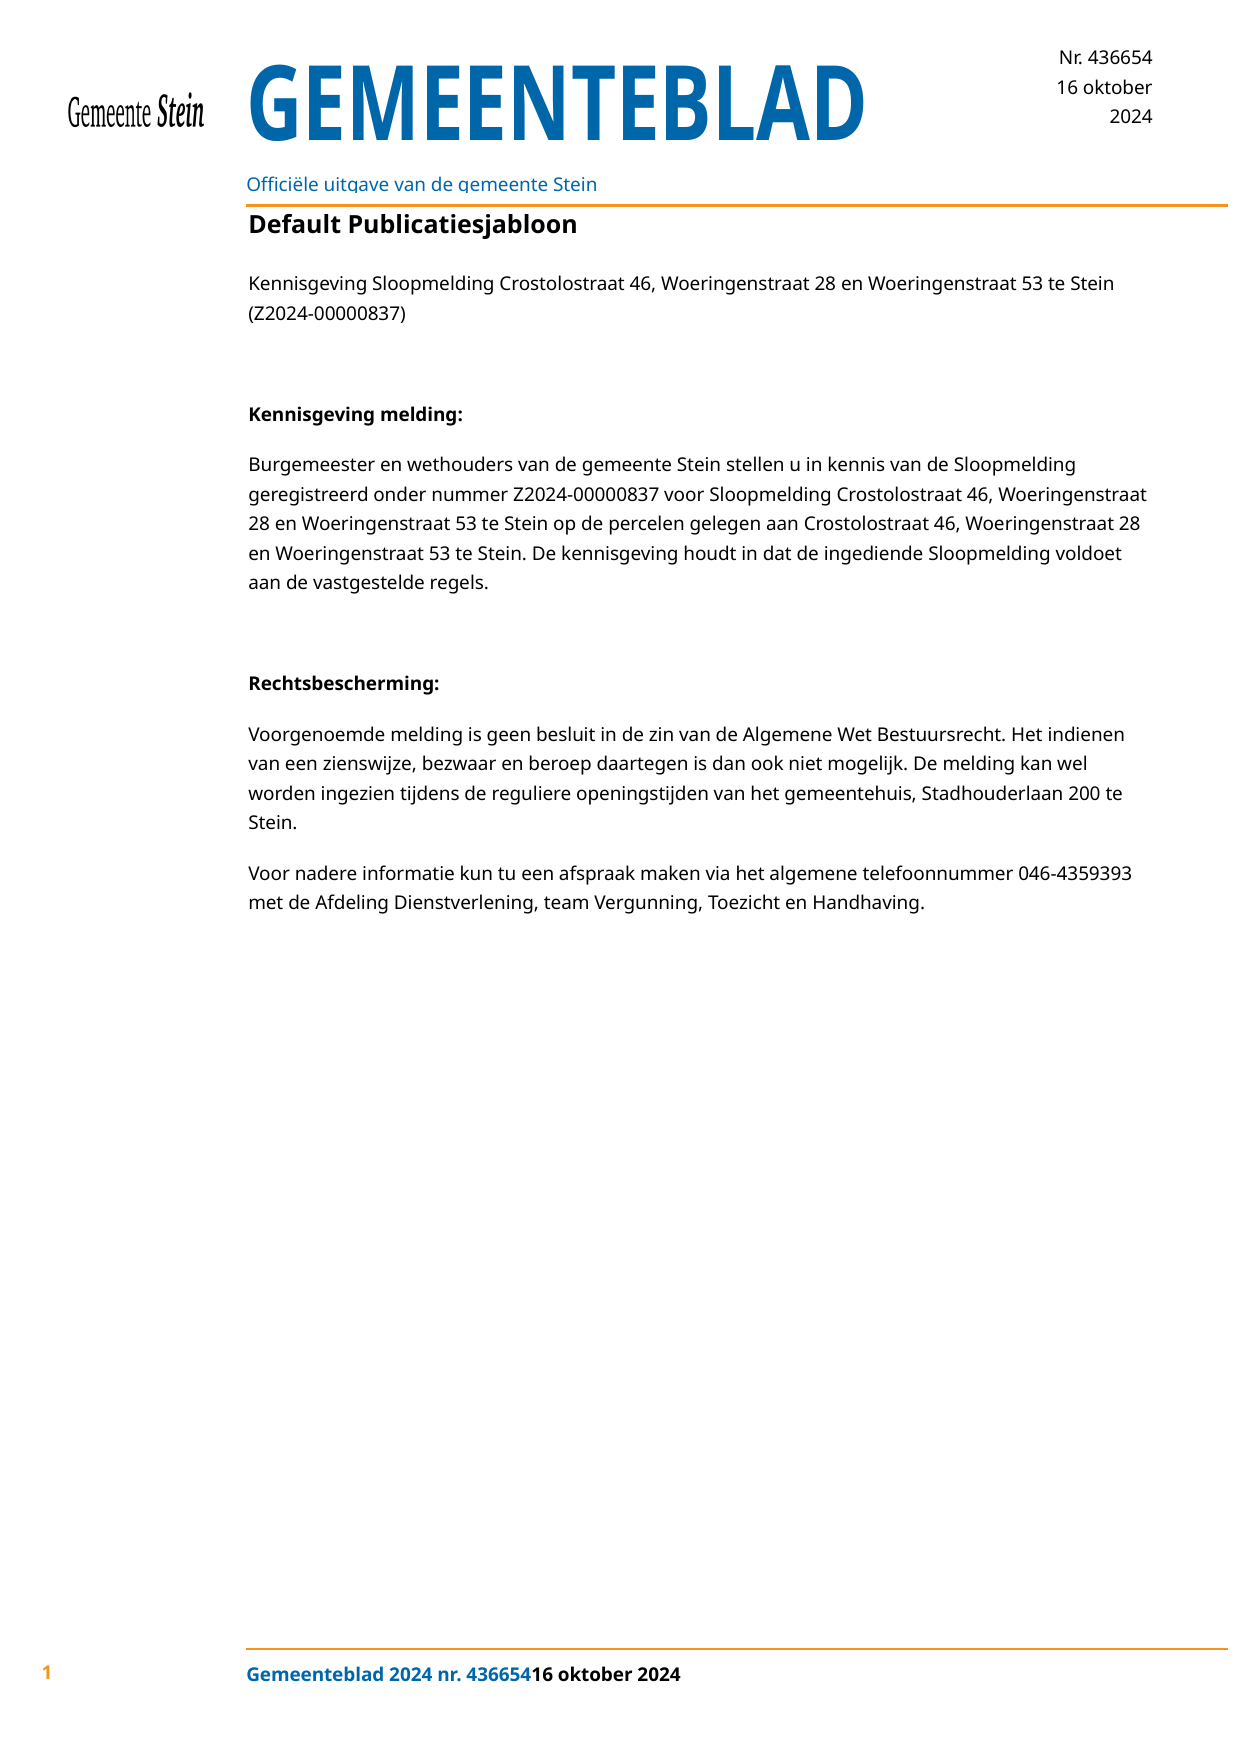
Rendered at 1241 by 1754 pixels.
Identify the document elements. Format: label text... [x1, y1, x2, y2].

text Rechtsbescherming: [248, 670, 1152, 696]
picture [41, 47, 231, 172]
text Default Publicatiesjabloon [248, 207, 1152, 241]
text Voorgenoemde melding is geen besluit in de zin van de Algemene Wet Bestuursrecht. Het indienen van een zienswijze, bezwaar en beroep daartegen is dan ook niet mogelijk. De melding kan wel worden ingezien tijdens de reguliere openingstijden van het gemeentehuis, Stadhouderlaan 200 te Stein. [248, 721, 1152, 835]
text Voor nadere informatie kun tu een afspraak maken via het algemene telefoonnummer 046-4359393 met de Afdeling Dienstverlening, team Vergunning, Toezicht en Handhaving. [248, 860, 1152, 915]
text Burgemeester en wethouders van de gemeente Stein stellen u in kennis van de Sloopmelding geregistreerd onder nummer Z2024-00000837 voor Sloopmelding Crostolostraat 46, Woeringenstraat 28 en Woeringenstraat 53 te Stein op de percelen gelegen aan Crostolostraat 46, Woeringenstraat 28 en Woeringenstraat 53 te Stein. De kennisgeving houdt in dat de ingediende Sloopmelding voldoet aan de vastgestelde regels. [248, 451, 1152, 595]
text Kennisgeving melding: [248, 401, 1152, 426]
text Kennisgeving Sloopmelding Crostolostraat 46, Woeringenstraat 28 en Woeringenstraat 53 te Stein (Z2024-00000837) [248, 270, 1152, 326]
